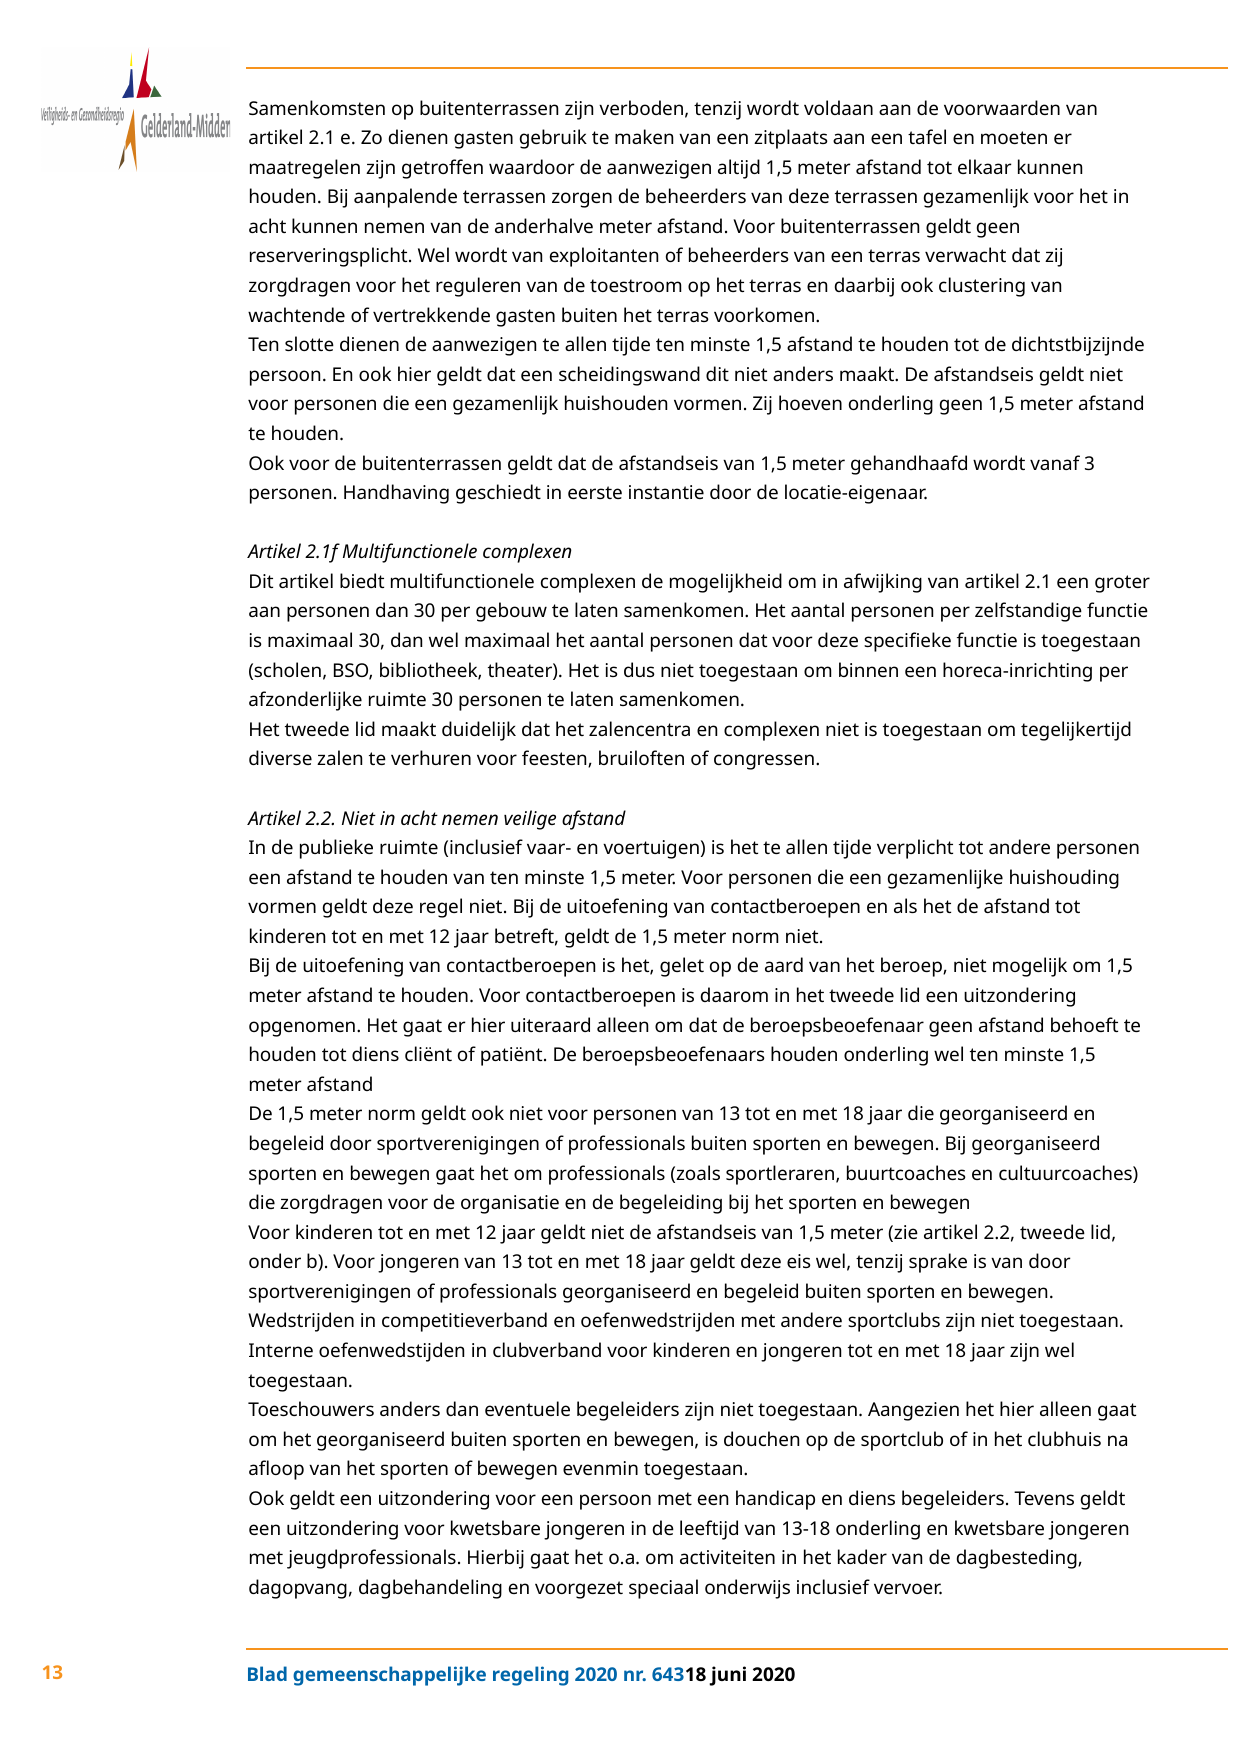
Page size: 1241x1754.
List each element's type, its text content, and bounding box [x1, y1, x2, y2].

text De 1,5 meter norm geldt ook niet voor personen van 13 tot en met 18 jaar die georganiseerd en begeleid door sportverenigingen of professionals buiten sporten en bewegen. Bij georganiseerd sporten en bewegen gaat het om professionals (zoals sportleraren, buurtcoaches en cultuurcoaches) die zorgdragen voor de organisatie en de begeleiding bij het sporten en bewegen [248, 1101, 1152, 1215]
text Bij de uitoefening van contactberoepen is het, gelet op de aard van het beroep, niet mogelijk om 1,5 meter afstand te houden. Voor contactberoepen is daarom in het tweede lid een uitzondering opgenomen. Het gaat er hier uiteraard alleen om dat de beroepsbeoefenaar geen afstand behoeft te houden tot diens cliënt of patiënt. De beroepsbeoefenaars houden onderling wel ten minste 1,5 meter afstand [248, 953, 1152, 1097]
text Samenkomsten op buitenterrassen zijn verboden, tenzij wordt voldaan aan de voorwaarden van artikel 2.1 e. Zo dienen gasten gebruik te maken van een zitplaats aan een tafel en moeten er maatregelen zijn getroffen waardoor de aanwezigen altijd 1,5 meter afstand tot elkaar kunnen houden. Bij aanpalende terrassen zorgen de beheerders van deze terrassen gezamenlijk voor het in acht kunnen nemen van de anderhalve meter afstand. Voor buitenterrassen geldt geen reserveringsplicht. Wel wordt van exploitanten of beheerders van een terras verwacht dat zij zorgdragen voor het reguleren van de toestroom op het terras en daarbij ook clustering van wachtende of vertrekkende gasten buiten het terras voorkomen. [248, 95, 1152, 328]
text Ook voor de buitenterrassen geldt dat de afstandseis van 1,5 meter gehandhaafd wordt vanaf 3 personen. Handhaving geschiedt in eerste instantie door de locatie-eigenaar. [248, 450, 1152, 505]
picture [41, 47, 231, 172]
text Artikel 2.2. Niet in acht nemen veilige afstand [248, 805, 1152, 831]
text Het tweede lid maakt duidelijk dat het zalencentra en complexen niet is toegestaan om tegelijkertijd diverse zalen te verhuren voor feesten, bruiloften of congressen. [248, 716, 1152, 771]
text Artikel 2.1f Multifunctionele complexen [248, 538, 1152, 564]
text In de publieke ruimte (inclusief vaar- en voertuigen) is het te allen tijde verplicht tot andere personen een afstand te houden van ten minste 1,5 meter. Voor personen die een gezamenlijke huishouding vormen geldt deze regel niet. Bij de uitoefening van contactberoepen en als het de afstand tot kinderen tot en met 12 jaar betreft, geldt de 1,5 meter norm niet. [248, 834, 1152, 949]
text Voor kinderen tot en met 12 jaar geldt niet de afstandseis van 1,5 meter (zie artikel 2.2, tweede lid, onder b). Voor jongeren van 13 tot en met 18 jaar geldt deze eis wel, tenzij sprake is van door sportverenigingen of professionals georganiseerd en begeleid buiten sporten en bewegen. Wedstrijden in competitieverband en oefenwedstrijden met andere sportclubs zijn niet toegestaan. Interne oefenwedstijden in clubverband voor kinderen en jongeren tot en met 18 jaar zijn wel toegestaan. [248, 1219, 1152, 1393]
text Ten slotte dienen de aanwezigen te allen tijde ten minste 1,5 afstand te houden tot de dichtstbijzijnde persoon. En ook hier geldt dat een scheidingswand dit niet anders maakt. De afstandseis geldt niet voor personen die een gezamenlijk huishouden vormen. Zij hoeven onderling geen 1,5 meter afstand te houden. [248, 331, 1152, 446]
text Toeschouwers anders dan eventuele begeleiders zijn niet toegestaan. Aangezien het hier alleen gaat om het georganiseerd buiten sporten en bewegen, is douchen op de sportclub of in het clubhuis na afloop van het sporten of bewegen evenmin toegestaan. [248, 1396, 1152, 1481]
text Ook geldt een uitzondering voor een persoon met een handicap en diens begeleiders. Tevens geldt een uitzondering voor kwetsbare jongeren in de leeftijd van 13-18 onderling en kwetsbare jongeren met jeugdprofessionals. Hierbij gaat het o.a. om activiteiten in het kader van de dagbesteding, dagopvang, dagbehandeling en voorgezet speciaal onderwijs inclusief vervoer. [248, 1485, 1152, 1600]
text Dit artikel biedt multifunctionele complexen de mogelijkheid om in afwijking van artikel 2.1 een groter aan personen dan 30 per gebouw te laten samenkomen. Het aantal personen per zelfstandige functie is maximaal 30, dan wel maximaal het aantal personen dat voor deze specifieke functie is toegestaan (scholen, BSO, bibliotheek, theater). Het is dus niet toegestaan om binnen een horeca-inrichting per afzonderlijke ruimte 30 personen te laten samenkomen. [248, 568, 1152, 712]
